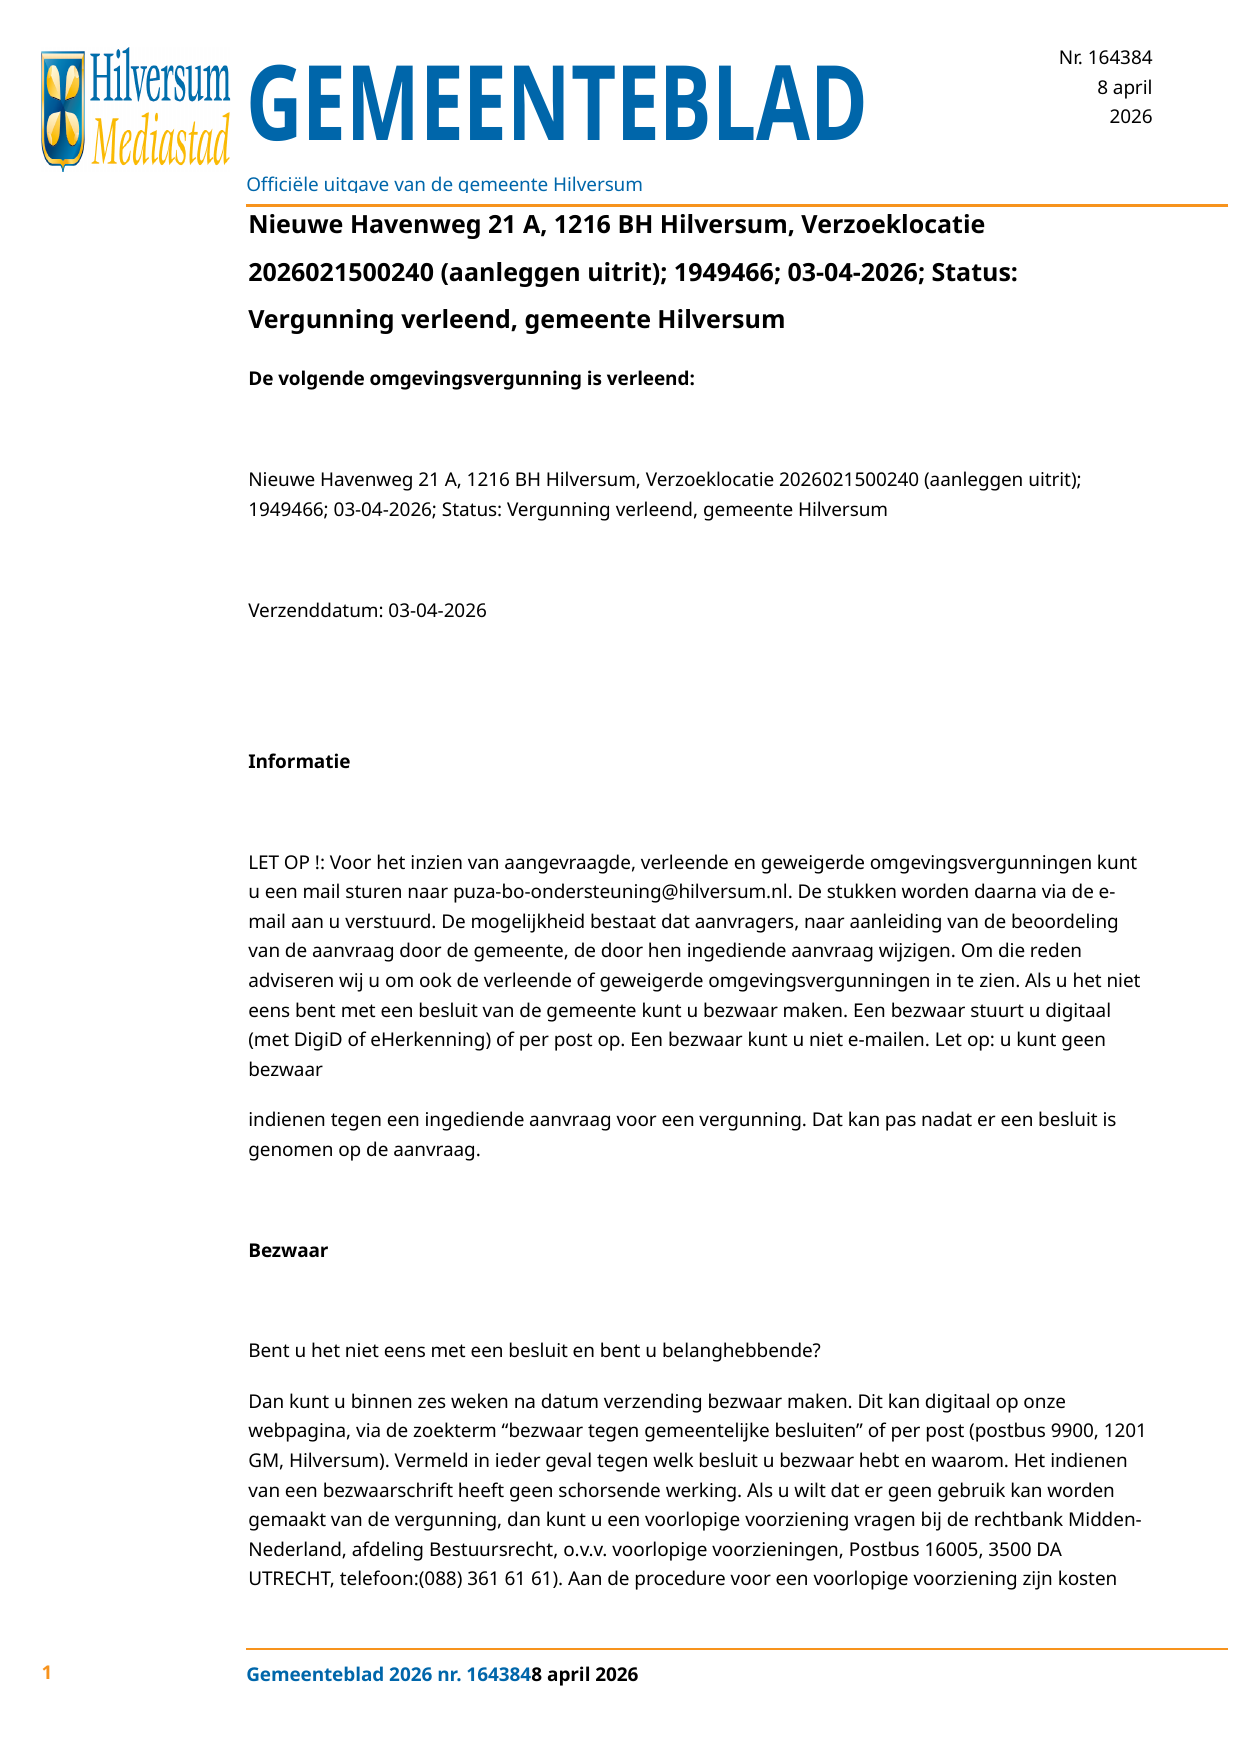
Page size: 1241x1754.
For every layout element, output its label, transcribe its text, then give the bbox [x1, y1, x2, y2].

text Dan kunt u binnen zes weken na datum verzending bezwaar maken. Dit kan digitaal op onze webpagina, via de zoekterm “bezwaar tegen gemeentelijke besluiten” of per post (postbus 9900, 1201 GM, Hilversum). Vermeld in ieder geval tegen welk besluit u bezwaar hebt en waarom. Het indienen van een bezwaarschrift heeft geen schorsende werking. Als u wilt dat er geen gebruik kan worden gemaakt van de vergunning, dan kunt u een voorlopige voorziening vragen bij de rechtbank Midden-Nederland, afdeling Bestuursrecht, o.v.v. voorlopige voorzieningen, Postbus 16005, 3500 DA UTRECHT, telefoon:(088) 361 61 61). Aan de procedure voor een voorlopige voorziening zijn kosten [248, 1388, 1152, 1591]
text Bent u het niet eens met een besluit en bent u belanghebbende? [248, 1338, 1152, 1363]
text LET OP !: Voor het inzien van aangevraagde, verleende en geweigerde omgevingsvergunningen kunt u een mail sturen naar puza-bo-ondersteuning@hilversum.nl. De stukken worden daarna via de e-mail aan u verstuurd. De mogelijkheid bestaat dat aanvragers, naar aanleiding van de beoordeling van de aanvraag door de gemeente, de door hen ingediende aanvraag wijzigen. Om die reden adviseren wij u om ook de verleende of geweigerde omgevingsvergunningen in te zien. Als u het niet eens bent met een besluit van de gemeente kunt u bezwaar maken. Een bezwaar stuurt u digitaal (met DigiD of eHerkenning) of per post op. Een bezwaar kunt u niet e-mailen. Let op: u kunt geen bezwaar [248, 849, 1152, 1082]
text De volgende omgevingsvergunning is verleend: [248, 366, 1152, 391]
text Nieuwe Havenweg 21 A, 1216 BH Hilversum, Verzoeklocatie 2026021500240 (aanleggen uitrit); 1949466; 03-04-2026; Status: Vergunning verleend, gemeente Hilversum [248, 466, 1152, 522]
text Informatie [248, 748, 1152, 774]
picture [41, 47, 231, 172]
text Verzenddatum: 03-04-2026 [248, 597, 1152, 622]
text indienen tegen een ingediende aanvraag voor een vergunning. Dat kan pas nadat er een besluit is genomen op de aanvraag. [248, 1106, 1152, 1162]
text Bezwaar [248, 1237, 1152, 1262]
text Nieuwe Havenweg 21 A, 1216 BH Hilversum, Verzoeklocatie 2026021500240 (aanleggen uitrit); 1949466; 03-04-2026; Status: Vergunning verleend, gemeente Hilversum [248, 207, 1152, 336]
